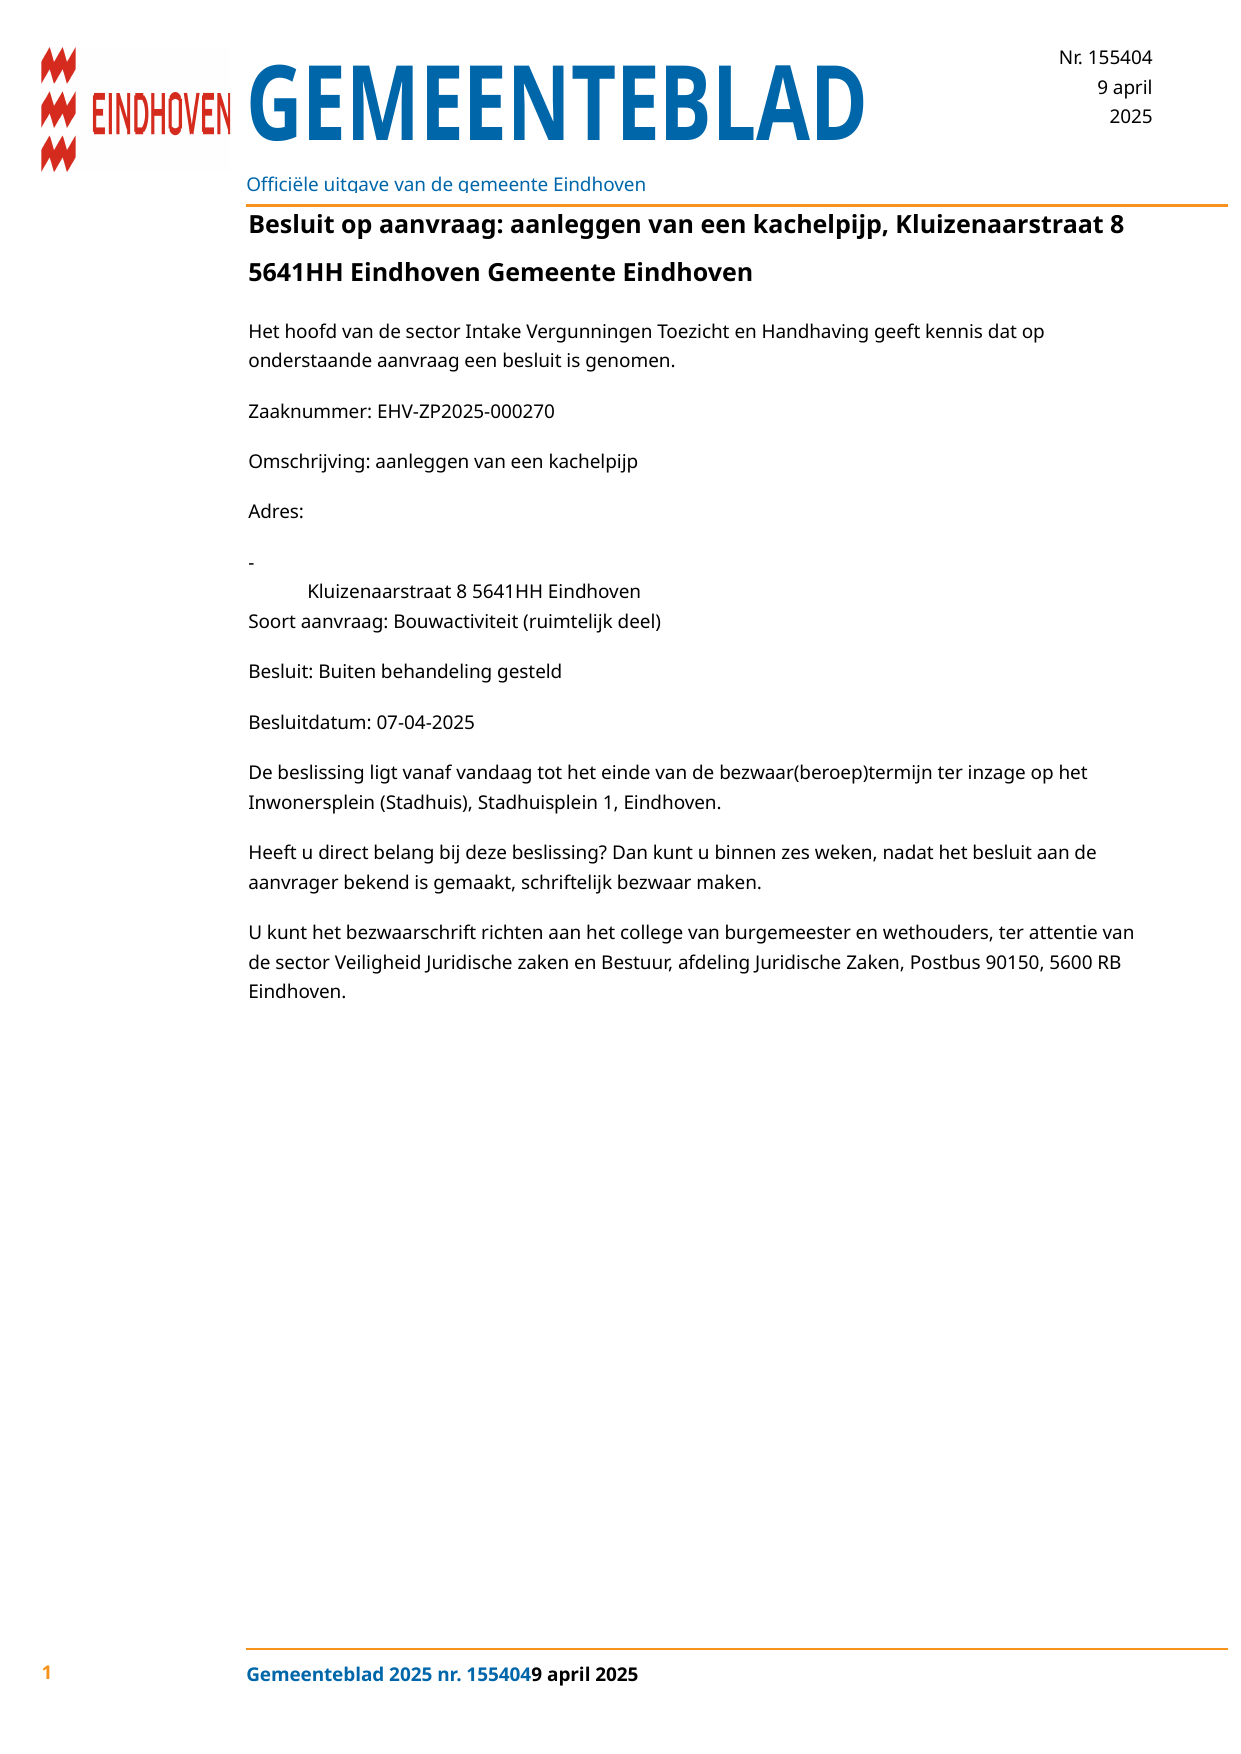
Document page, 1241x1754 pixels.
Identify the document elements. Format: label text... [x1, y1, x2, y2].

text Besluitdatum: 07-04-2025 [248, 709, 1152, 735]
text Soort aanvraag: Bouwactiviteit (ruimtelijk deel) [248, 608, 1152, 634]
text Besluit: Buiten behandeling gesteld [248, 659, 1152, 684]
text Zaaknummer: EHV-ZP2025-000270 [248, 398, 1152, 424]
text De beslissing ligt vanaf vandaag tot het einde van de bezwaar(beroep)termijn ter inzage op het Inwonersplein (Stadhuis), Stadhuisplein 1, Eindhoven. [248, 759, 1152, 815]
picture [41, 47, 231, 172]
text Het hoofd van de sector Intake Vergunningen Toezicht en Handhaving geeft kennis dat op onderstaande aanvraag een besluit is genomen. [248, 318, 1152, 373]
text Adres: [248, 499, 1152, 524]
text U kunt het bezwaarschrift richten aan het college van burgemeester en wethouders, ter attentie van de sector Veiligheid Juridische zaken en Bestuur, afdeling Juridische Zaken, Postbus 90150, 5600 RB Eindhoven. [248, 919, 1152, 1004]
list Kluizenaarstraat 8 5641HH Eindhoven [248, 579, 1152, 604]
text Heeft u direct belang bij deze beslissing? Dan kunt u binnen zes weken, nadat het besluit aan de aanvrager bekend is gemaakt, schriftelijk bezwaar maken. [248, 839, 1152, 895]
text Besluit op aanvraag: aanleggen van een kachelpijp, Kluizenaarstraat 8 5641HH Eindhoven Gemeente Eindhoven [248, 207, 1152, 288]
text Omschrijving: aanleggen van een kachelpijp [248, 448, 1152, 474]
